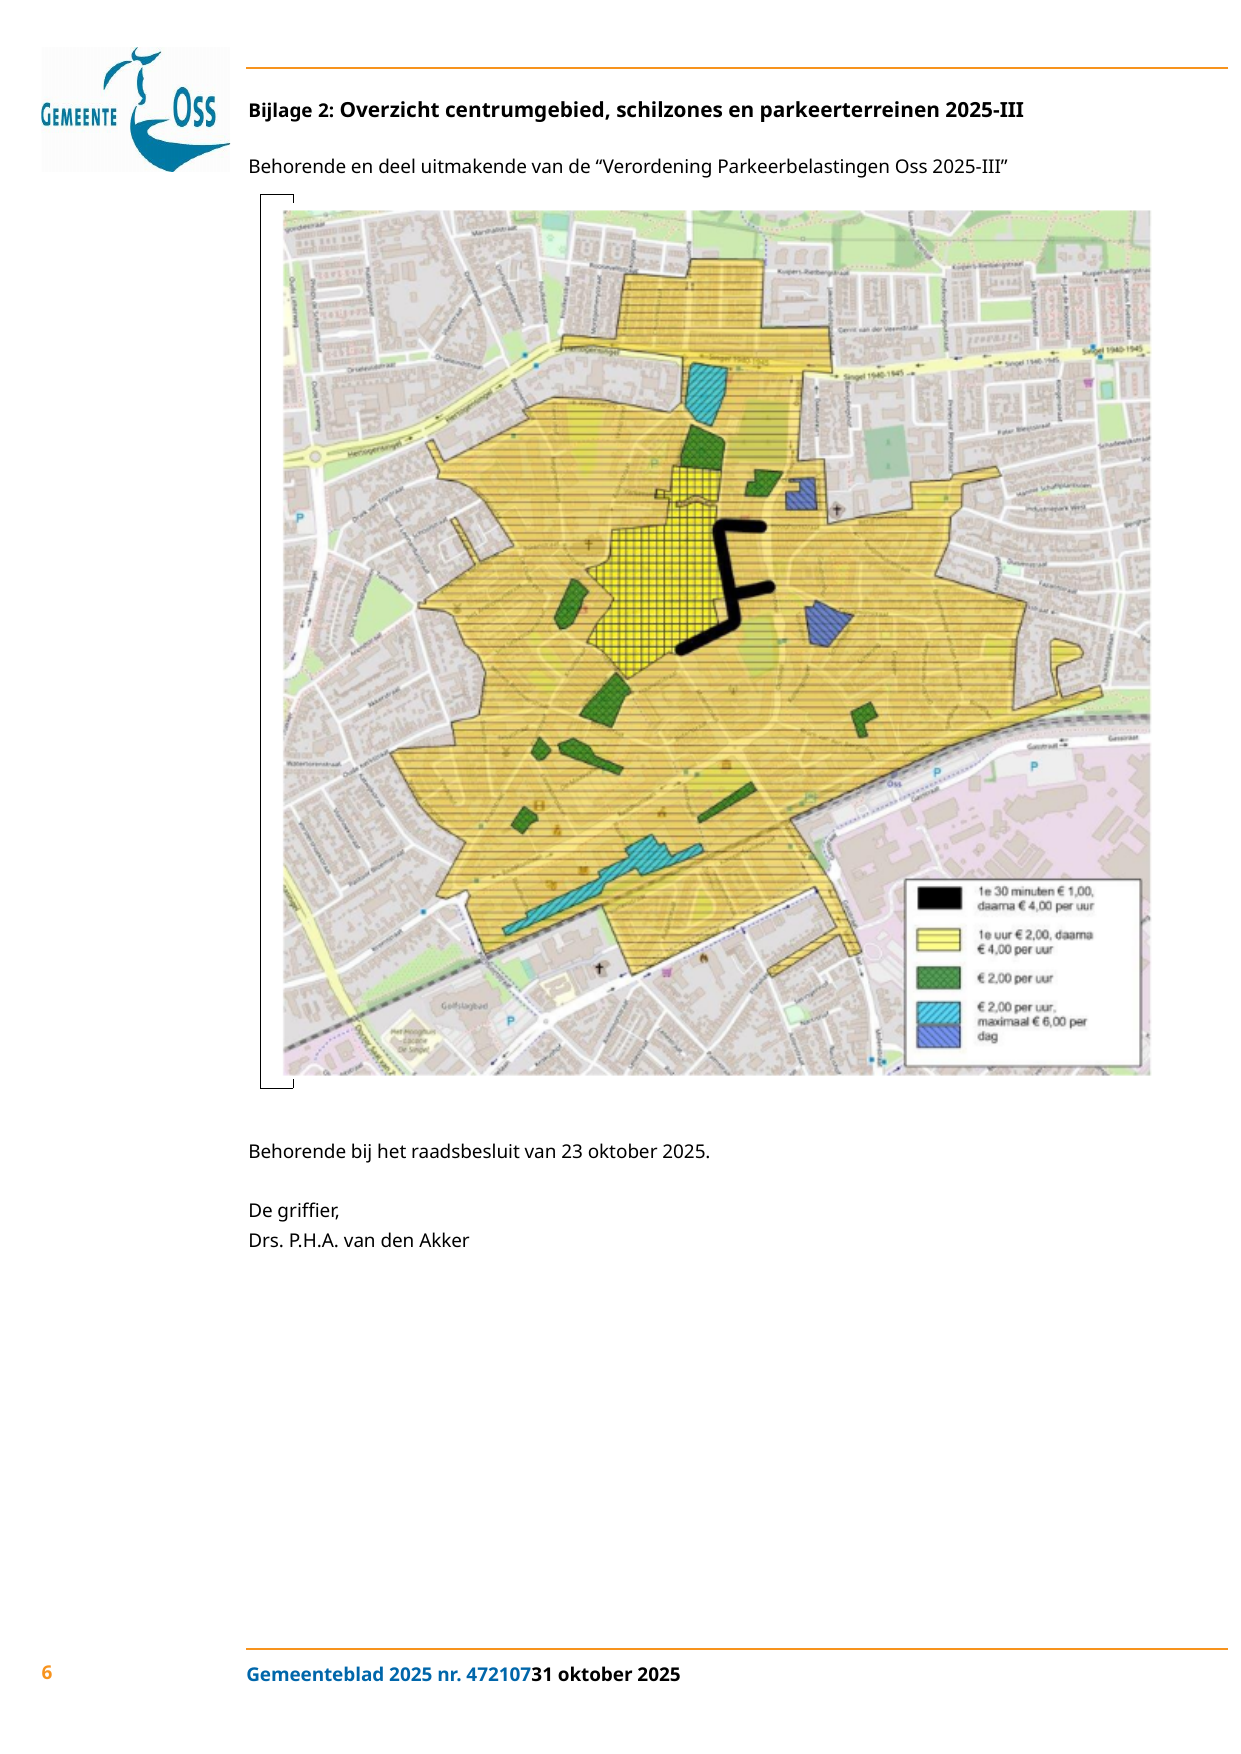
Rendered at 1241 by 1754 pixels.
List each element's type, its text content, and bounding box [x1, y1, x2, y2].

text De griffier, [248, 1198, 1152, 1223]
text Behorende en deel uitmakende van de “Verordening Parkeerbelastingen Oss 2025-III” [248, 153, 1152, 179]
picture [268, 203, 1155, 1079]
picture [41, 47, 231, 172]
text Behorende bij het raadsbesluit van 23 oktober 2025. [248, 1138, 1152, 1164]
text Bijlage 2: Overzicht centrumgebied, schilzones en parkeerterreinen 2025-III [248, 95, 1152, 123]
text Drs. P.H.A. van den Akker [248, 1227, 1152, 1253]
